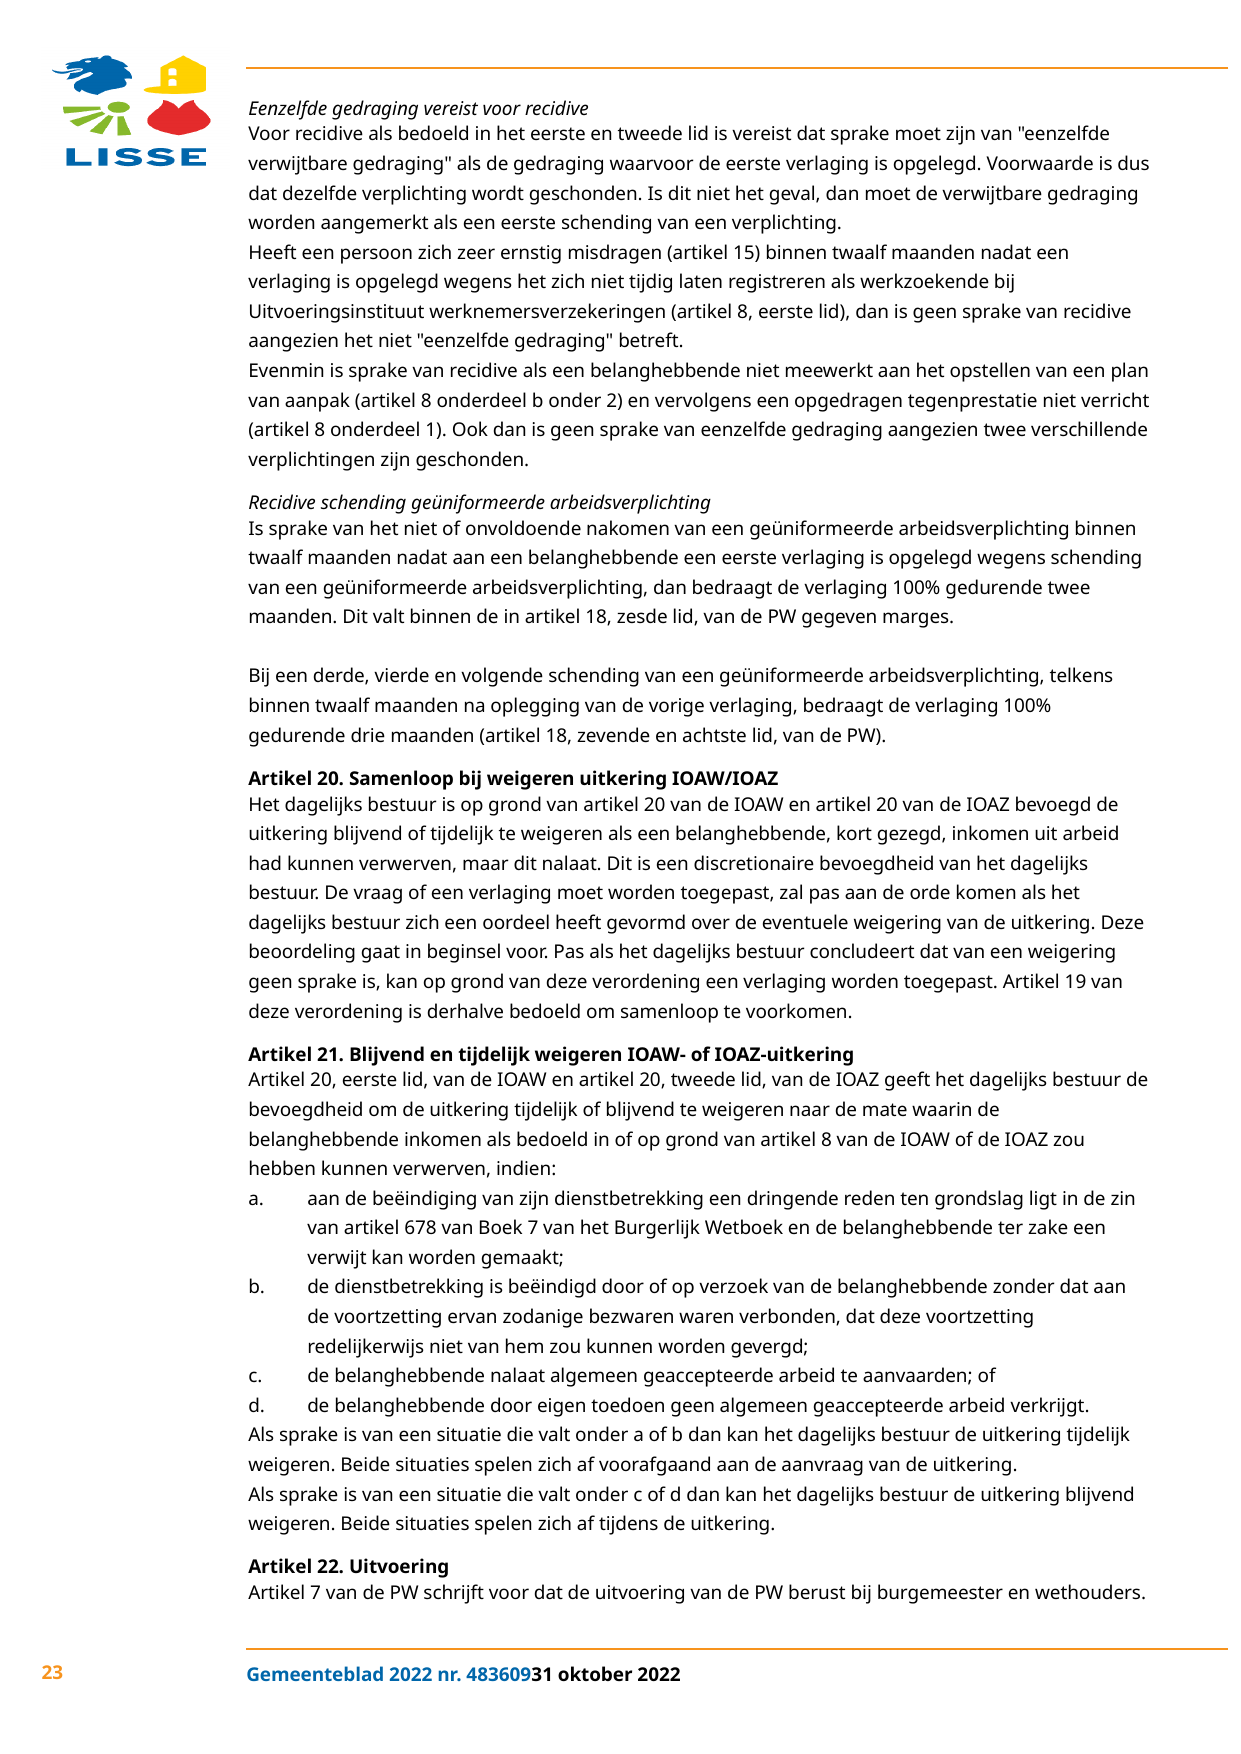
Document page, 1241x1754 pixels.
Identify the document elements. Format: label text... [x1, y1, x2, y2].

list aan de beëindiging van zijn dienstbetrekking een dringende reden ten grondslag ligt in de zin van artikel 678 van Boek 7 van het Burgerlijk Wetboek en de belanghebbende ter zake een verwijt kan worden gemaakt; [248, 1185, 1152, 1270]
list de dienstbetrekking is beëindigd door of op verzoek van de belanghebbende zonder dat aan de voortzetting ervan zodanige bezwaren waren verbonden, dat deze voortzetting redelijkerwijs niet van hem zou kunnen worden gevergd; [248, 1274, 1152, 1359]
text Artikel 20, eerste lid, van de IOAW en artikel 20, tweede lid, van de IOAZ geeft het dagelijks bestuur de bevoegdheid om de uitkering tijdelijk of blijvend te weigeren naar de mate waarin de belanghebbende inkomen als bedoeld in of op grond van artikel 8 van de IOAW of de IOAZ zou hebben kunnen verwerven, indien: [248, 1067, 1152, 1181]
picture [41, 47, 231, 172]
text Evenmin is sprake van recidive als een belanghebbende niet meewerkt aan het opstellen van een plan van aanpak (artikel 8 onderdeel b onder 2) en vervolgens een opgedragen tegenprestatie niet verricht (artikel 8 onderdeel 1). Ook dan is geen sprake van eenzelfde gedraging aangezien twee verschillende verplichtingen zijn geschonden. [248, 357, 1152, 472]
list de belanghebbende door eigen toedoen geen algemeen geaccepteerde arbeid verkrijgt. [248, 1392, 1152, 1418]
text Artikel 22. Uitvoering [248, 1553, 1152, 1579]
text Het dagelijks bestuur is op grond van artikel 20 van de IOAW en artikel 20 van de IOAZ bevoegd de uitkering blijvend of tijdelijk te weigeren als een belanghebbende, kort gezegd, inkomen uit arbeid had kunnen verwerven, maar dit nalaat. Dit is een discretionaire bevoegdheid van het dagelijks bestuur. De vraag of een verlaging moet worden toegepast, zal pas aan de orde komen als het dagelijks bestuur zich een oordeel heeft gevormd over de eventuele weigering van de uitkering. Deze beoordeling gaat in beginsel voor. Pas als het dagelijks bestuur concludeert dat van een weigering geen sprake is, kan op grond van deze verordening een verlaging worden toegepast. Artikel 19 van deze verordening is derhalve bedoeld om samenloop te voorkomen. [248, 791, 1152, 1023]
text Eenzelfde gedraging vereist voor recidive [248, 95, 1152, 121]
text Artikel 21. Blijvend en tijdelijk weigeren IOAW- of IOAZ-uitkering [248, 1041, 1152, 1067]
text Artikel 20. Samenloop bij weigeren uitkering IOAW/IOAZ [248, 765, 1152, 791]
text Artikel 7 van de PW schrijft voor dat de uitvoering van de PW berust bij burgemeester en wethouders. [248, 1579, 1152, 1605]
list de belanghebbende nalaat algemeen geaccepteerde arbeid te aanvaarden; of [248, 1362, 1152, 1388]
text Heeft een persoon zich zeer ernstig misdragen (artikel 15) binnen twaalf maanden nadat een verlaging is opgelegd wegens het zich niet tijdig laten registreren als werkzoekende bij Uitvoeringsinstituut werknemersverzekeringen (artikel 8, eerste lid), dan is geen sprake van recidive aangezien het niet "eenzelfde gedraging" betreft. [248, 239, 1152, 353]
text Als sprake is van een situatie die valt onder c of d dan kan het dagelijks bestuur de uitkering blijvend weigeren. Beide situaties spelen zich af tijdens de uitkering. [248, 1481, 1152, 1536]
text Is sprake van het niet of onvoldoende nakomen van een geüniformeerde arbeidsverplichting binnen twaalf maanden nadat aan een belanghebbende een eerste verlaging is opgelegd wegens schending van een geüniformeerde arbeidsverplichting, dan bedraagt de verlaging 100% gedurende twee maanden. Dit valt binnen de in artikel 18, zesde lid, van de PW gegeven marges. [248, 515, 1152, 629]
text Recidive schending geüniformeerde arbeidsverplichting [248, 489, 1152, 515]
text Voor recidive als bedoeld in het eerste en tweede lid is vereist dat sprake moet zijn van "eenzelfde verwijtbare gedraging" als de gedraging waarvoor de eerste verlaging is opgelegd. Voorwaarde is dus dat dezelfde verplichting wordt geschonden. Is dit niet het geval, dan moet de verwijtbare gedraging worden aangemerkt als een eerste schending van een verplichting. [248, 121, 1152, 235]
text Als sprake is van een situatie die valt onder a of b dan kan het dagelijks bestuur de uitkering tijdelijk weigeren. Beide situaties spelen zich af voorafgaand aan de aanvraag van de uitkering. [248, 1422, 1152, 1477]
text Bij een derde, vierde en volgende schending van een geüniformeerde arbeidsverplichting, telkens binnen twaalf maanden na oplegging van de vorige verlaging, bedraagt de verlaging 100% gedurende drie maanden (artikel 18, zevende en achtste lid, van de PW). [248, 663, 1152, 748]
